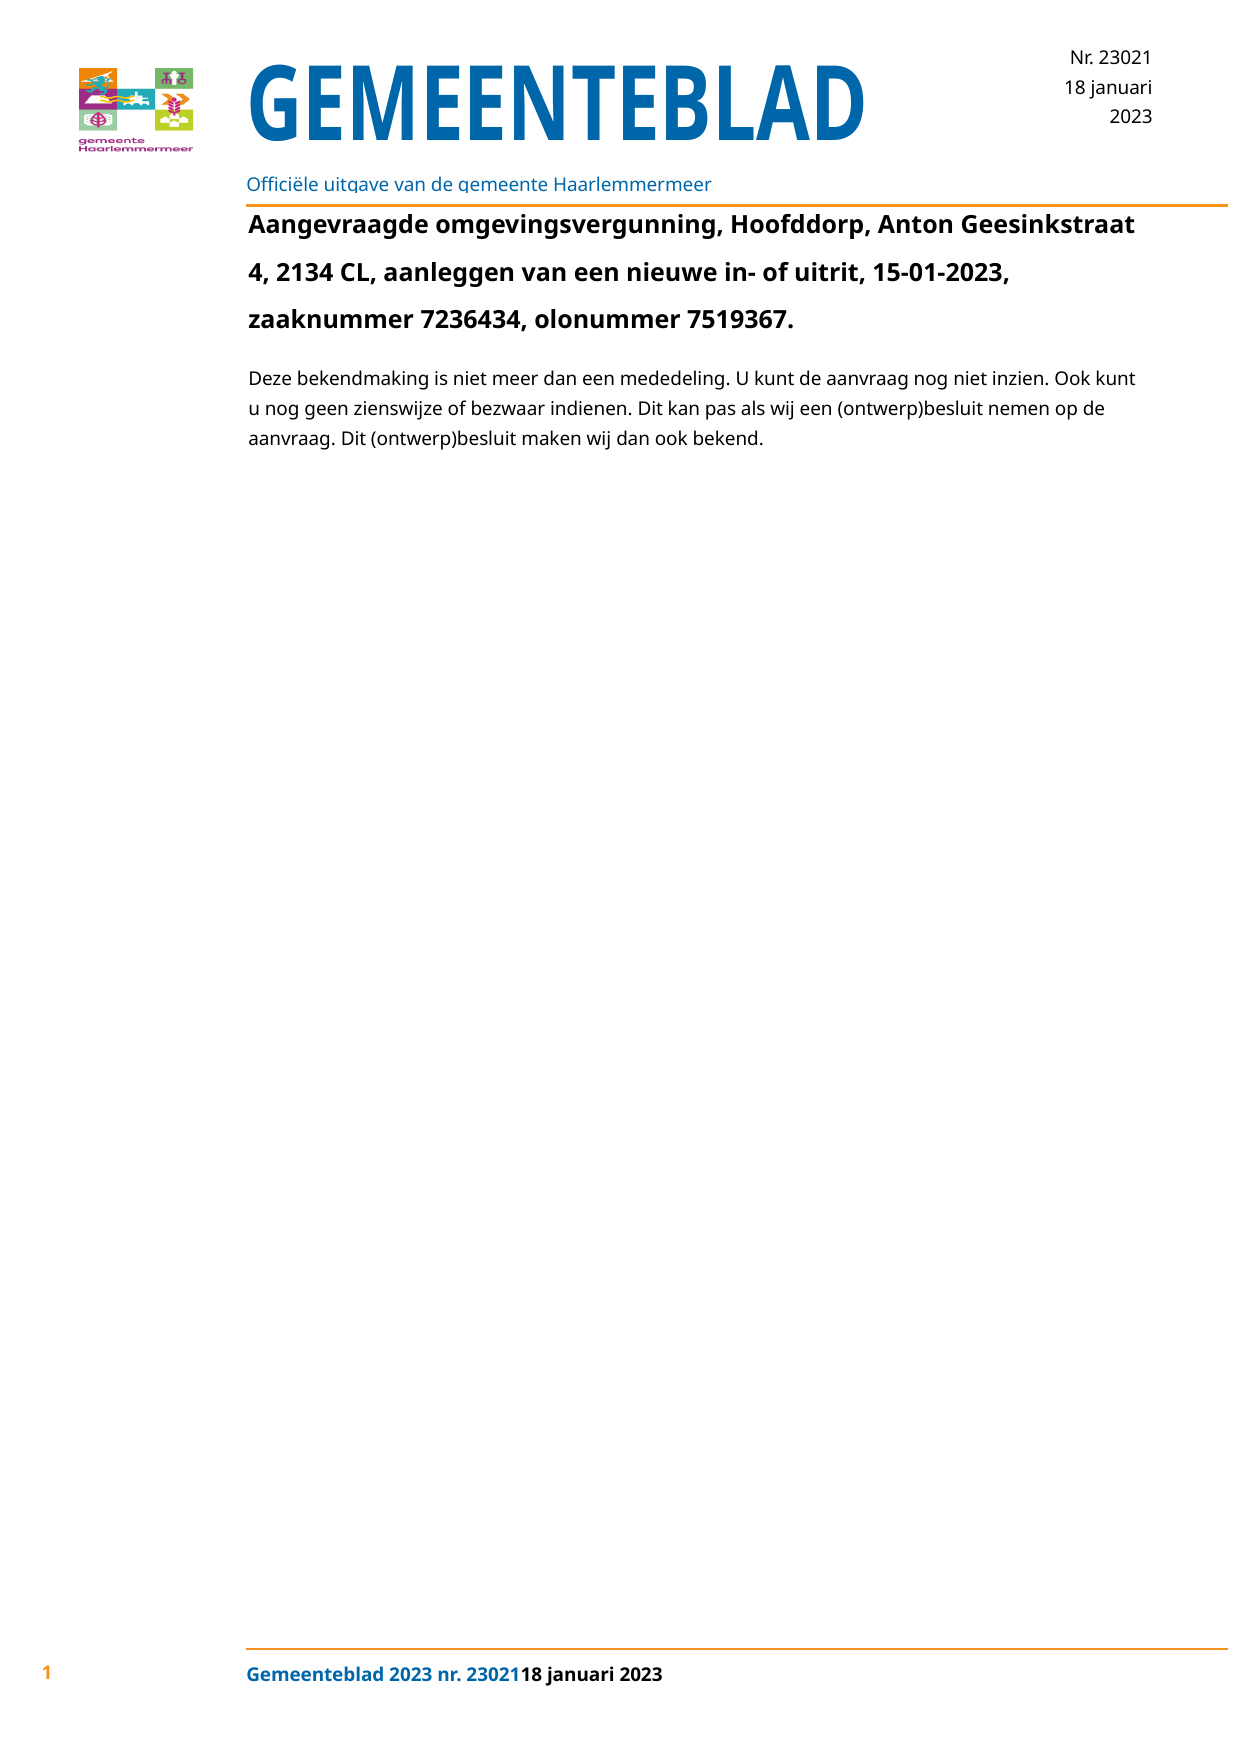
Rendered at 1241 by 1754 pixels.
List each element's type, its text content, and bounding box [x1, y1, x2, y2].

text Deze bekendmaking is niet meer dan een mededeling. U kunt de aanvraag nog niet inzien. Ook kunt u nog geen zienswijze of bezwaar indienen. Dit kan pas als wij een (ontwerp)besluit nemen op de aanvraag. Dit (ontwerp)besluit maken wij dan ook bekend. [248, 366, 1152, 450]
text Aangevraagde omgevingsvergunning, Hoofddorp, Anton Geesinkstraat 4, 2134 CL, aanleggen van een nieuwe in- of uitrit, 15-01-2023, zaaknummer 7236434, olonummer 7519367. [248, 207, 1152, 336]
picture [41, 47, 231, 172]
